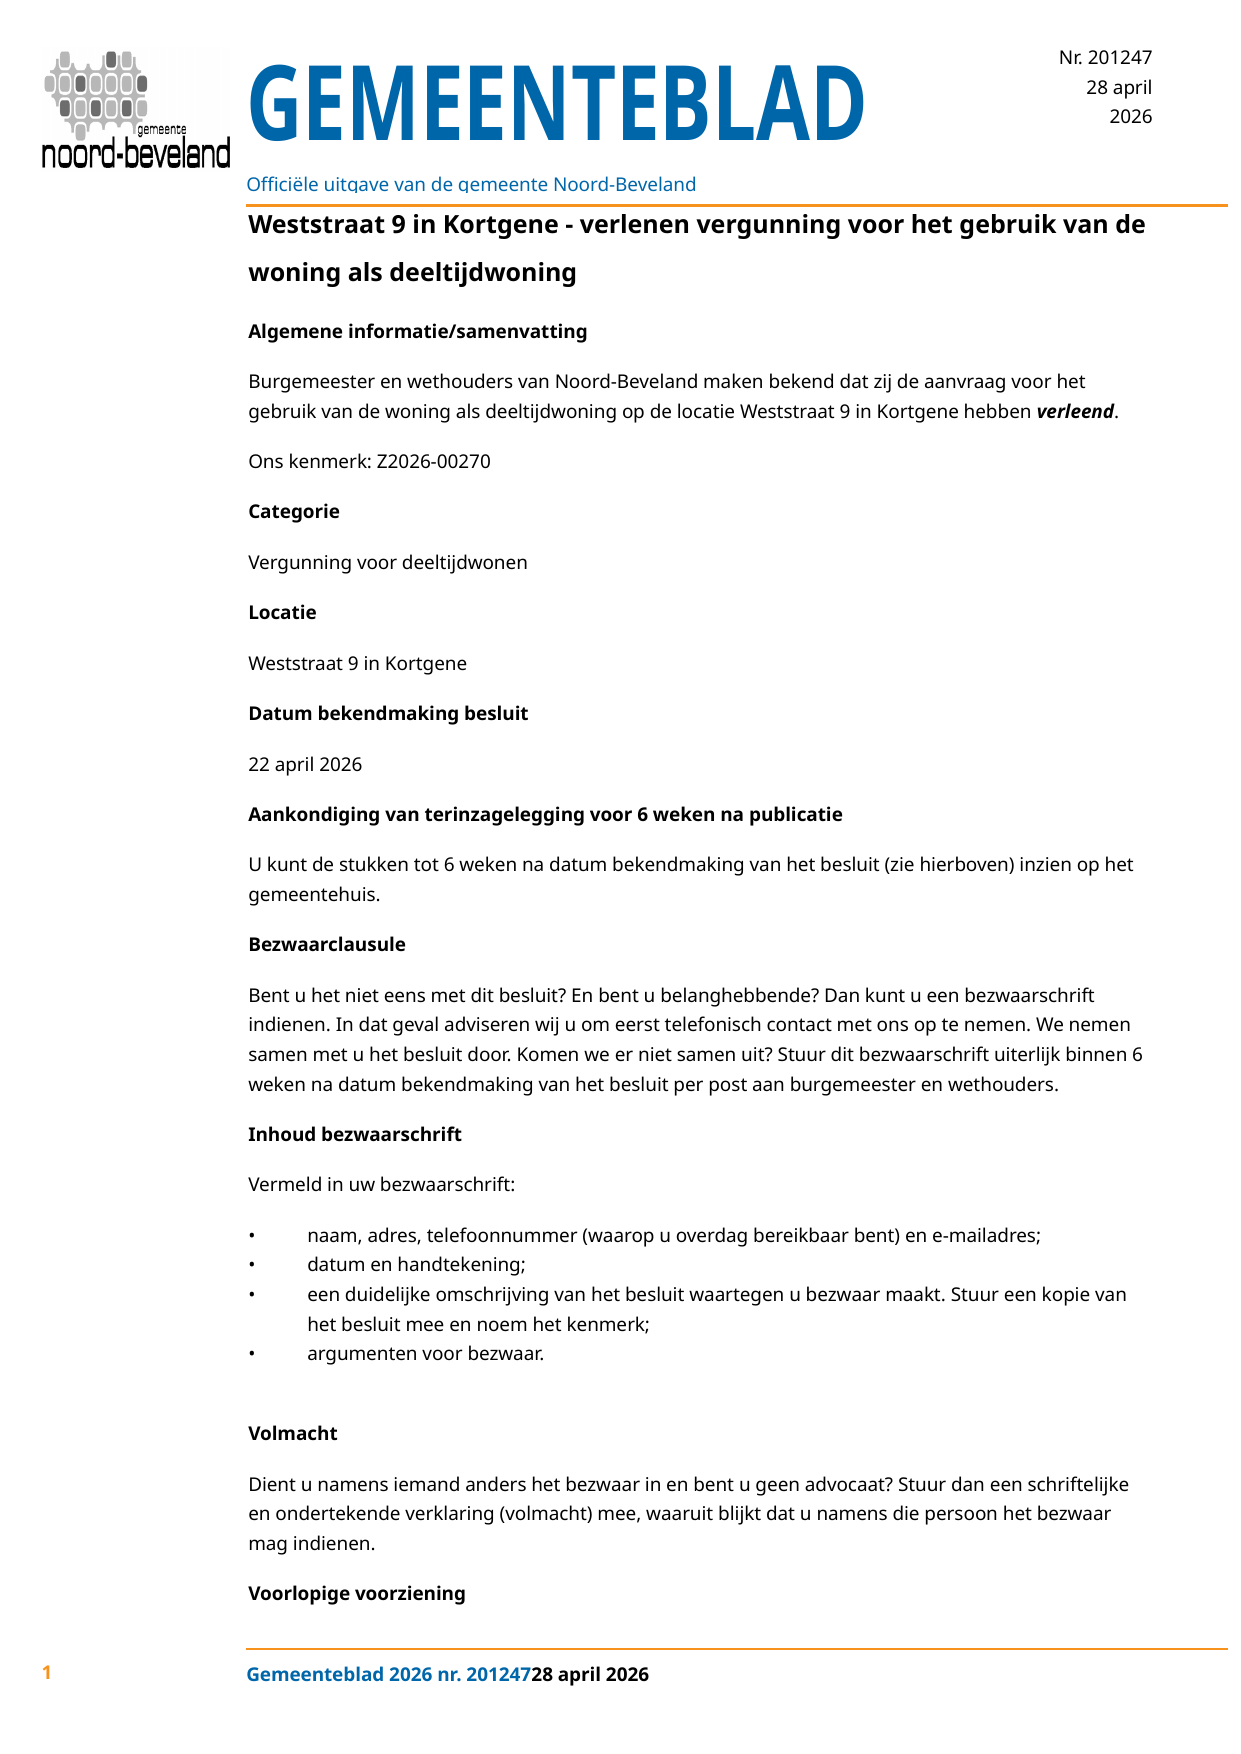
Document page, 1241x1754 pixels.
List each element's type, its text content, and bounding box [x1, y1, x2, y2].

text Datum bekendmaking besluit [248, 700, 1152, 726]
picture [41, 47, 231, 172]
text Inhoud bezwaarschrift [248, 1121, 1152, 1147]
text Bezwaarclausule [248, 932, 1152, 957]
list naam, adres, telefoonnummer (waarop u overdag bereikbaar bent) en e-mailadres; [248, 1222, 1152, 1248]
list argumenten voor bezwaar. [248, 1340, 1152, 1366]
text Aankondiging van terinzagelegging voor 6 weken na publicatie [248, 801, 1152, 827]
text Ons kenmerk: Z2026-00270 [248, 448, 1152, 474]
text Dient u namens iemand anders het bezwaar in en bent u geen advocaat? Stuur dan een schriftelijke en ondertekende verklaring (volmacht) mee, waaruit blijkt dat u namens die persoon het bezwaar mag indienen. [248, 1471, 1152, 1556]
text Weststraat 9 in Kortgene - verlenen vergunning voor het gebruik van de woning als deeltijdwoning [248, 207, 1152, 288]
text Volmacht [248, 1420, 1152, 1446]
text 22 april 2026 [248, 751, 1152, 777]
text Weststraat 9 in Kortgene [248, 650, 1152, 676]
text U kunt de stukken tot 6 weken na datum bekendmaking van het besluit (zie hierboven) inzien op het gemeentehuis. [248, 852, 1152, 907]
list datum en handtekening; [248, 1252, 1152, 1277]
text Voorlopige voorziening [248, 1580, 1152, 1606]
text Vergunning voor deeltijdwonen [248, 549, 1152, 575]
text Vermeld in uw bezwaarschrift: [248, 1172, 1152, 1197]
text Burgemeester en wethouders van Noord-Beveland maken bekend dat zij de aanvraag voor het gebruik van de woning als deeltijdwoning op de locatie Weststraat 9 in Kortgene hebben verleend. [248, 368, 1152, 424]
text Algemene informatie/samenvatting [248, 318, 1152, 344]
list een duidelijke omschrijving van het besluit waartegen u bezwaar maakt. Stuur een kopie van het besluit mee en noem het kenmerk; [248, 1281, 1152, 1337]
text Bent u het niet eens met dit besluit? En bent u belanghebbende? Dan kunt u een bezwaarschrift indienen. In dat geval adviseren wij u om eerst telefonisch contact met ons op te nemen. We nemen samen met u het besluit door. Komen we er niet samen uit? Stuur dit bezwaarschrift uiterlijk binnen 6 weken na datum bekendmaking van het besluit per post aan burgemeester en wethouders. [248, 982, 1152, 1097]
text Categorie [248, 499, 1152, 524]
text Locatie [248, 599, 1152, 625]
